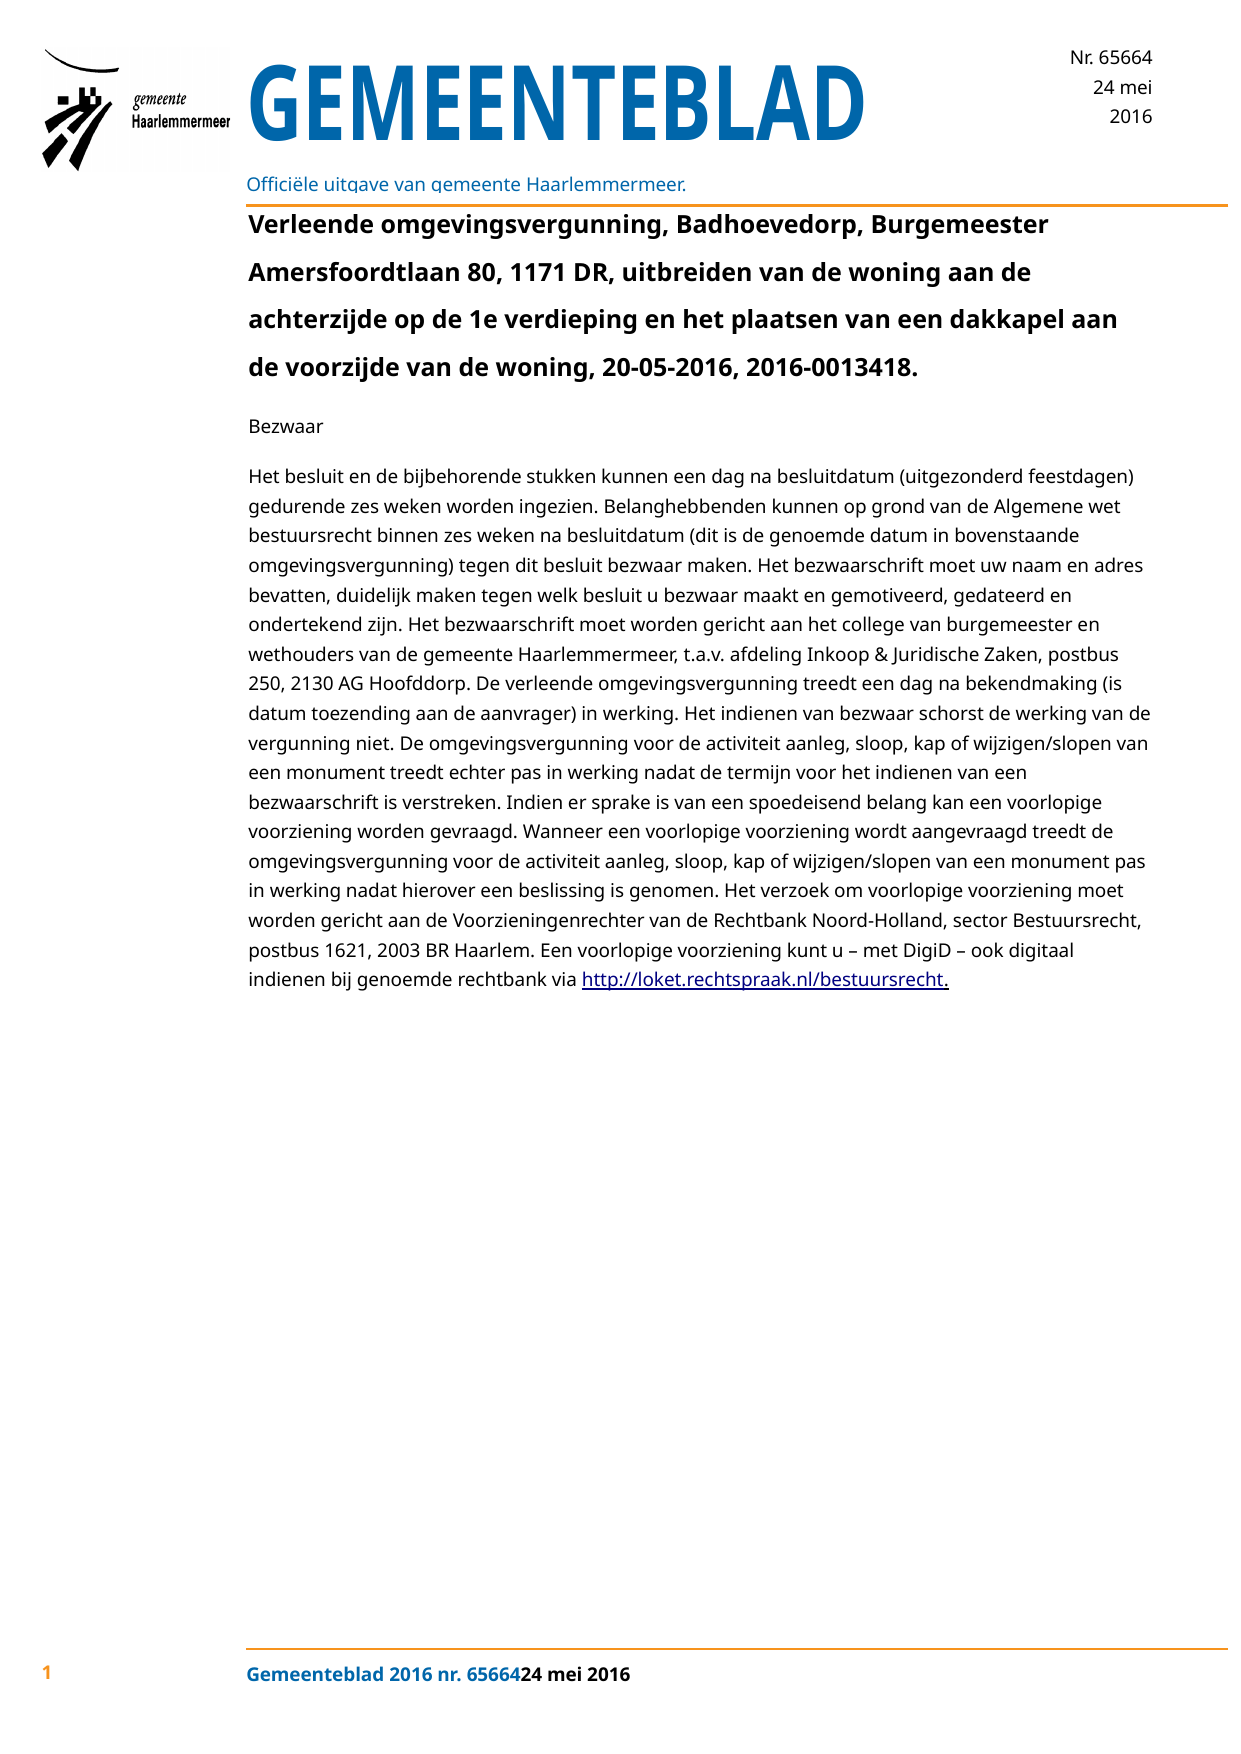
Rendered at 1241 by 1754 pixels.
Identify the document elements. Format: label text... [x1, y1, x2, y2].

text Verleende omgevingsvergunning, Badhoevedorp, Burgemeester Amersfoordtlaan 80, 1171 DR, uitbreiden van de woning aan de achterzijde op de 1e verdieping en het plaatsen van een dakkapel aan de voorzijde van de woning, 20-05-2016, 2016-0013418. [248, 207, 1152, 384]
text Bezwaar [248, 413, 1152, 439]
text Het besluit en de bijbehorende stukken kunnen een dag na besluitdatum (uitgezonderd feestdagen) gedurende zes weken worden ingezien. Belanghebbenden kunnen op grond van de Algemene wet bestuursrecht binnen zes weken na besluitdatum (dit is de genoemde datum in bovenstaande omgevingsvergunning) tegen dit besluit bezwaar maken. Het bezwaarschrift moet uw naam en adres bevatten, duidelijk maken tegen welk besluit u bezwaar maakt en gemotiveerd, gedateerd en ondertekend zijn. Het bezwaarschrift moet worden gericht aan het college van burgemeester en wethouders van de gemeente Haarlemmermeer, t.a.v. afdeling Inkoop & Juridische Zaken, postbus 250, 2130 AG Hoofddorp. De verleende omgevingsvergunning treedt een dag na bekendmaking (is datum toezending aan de aanvrager) in werking. Het indienen van bezwaar schorst de werking van de vergunning niet. De omgevingsvergunning voor de activiteit aanleg, sloop, kap of wijzigen/slopen van een monument treedt echter pas in werking nadat de termijn voor het indienen van een bezwaarschrift is verstreken. Indien er sprake is van een spoedeisend belang kan een voorlopige voorziening worden gevraagd. Wanneer een voorlopige voorziening wordt aangevraagd treedt de omgevingsvergunning voor de activiteit aanleg, sloop, kap of wijzigen/slopen van een monument pas in werking nadat hierover een beslissing is genomen. Het verzoek om voorlopige voorziening moet worden gericht aan de Voorzieningenrechter van de Rechtbank Noord-Holland, sector Bestuursrecht, postbus 1621, 2003 BR Haarlem. Een voorlopige voorziening kunt u – met DigiD – ook digitaal indienen bij genoemde rechtbank via http://loket.rechtspraak.nl/bestuursrecht. [248, 463, 1152, 992]
picture [41, 47, 231, 172]
